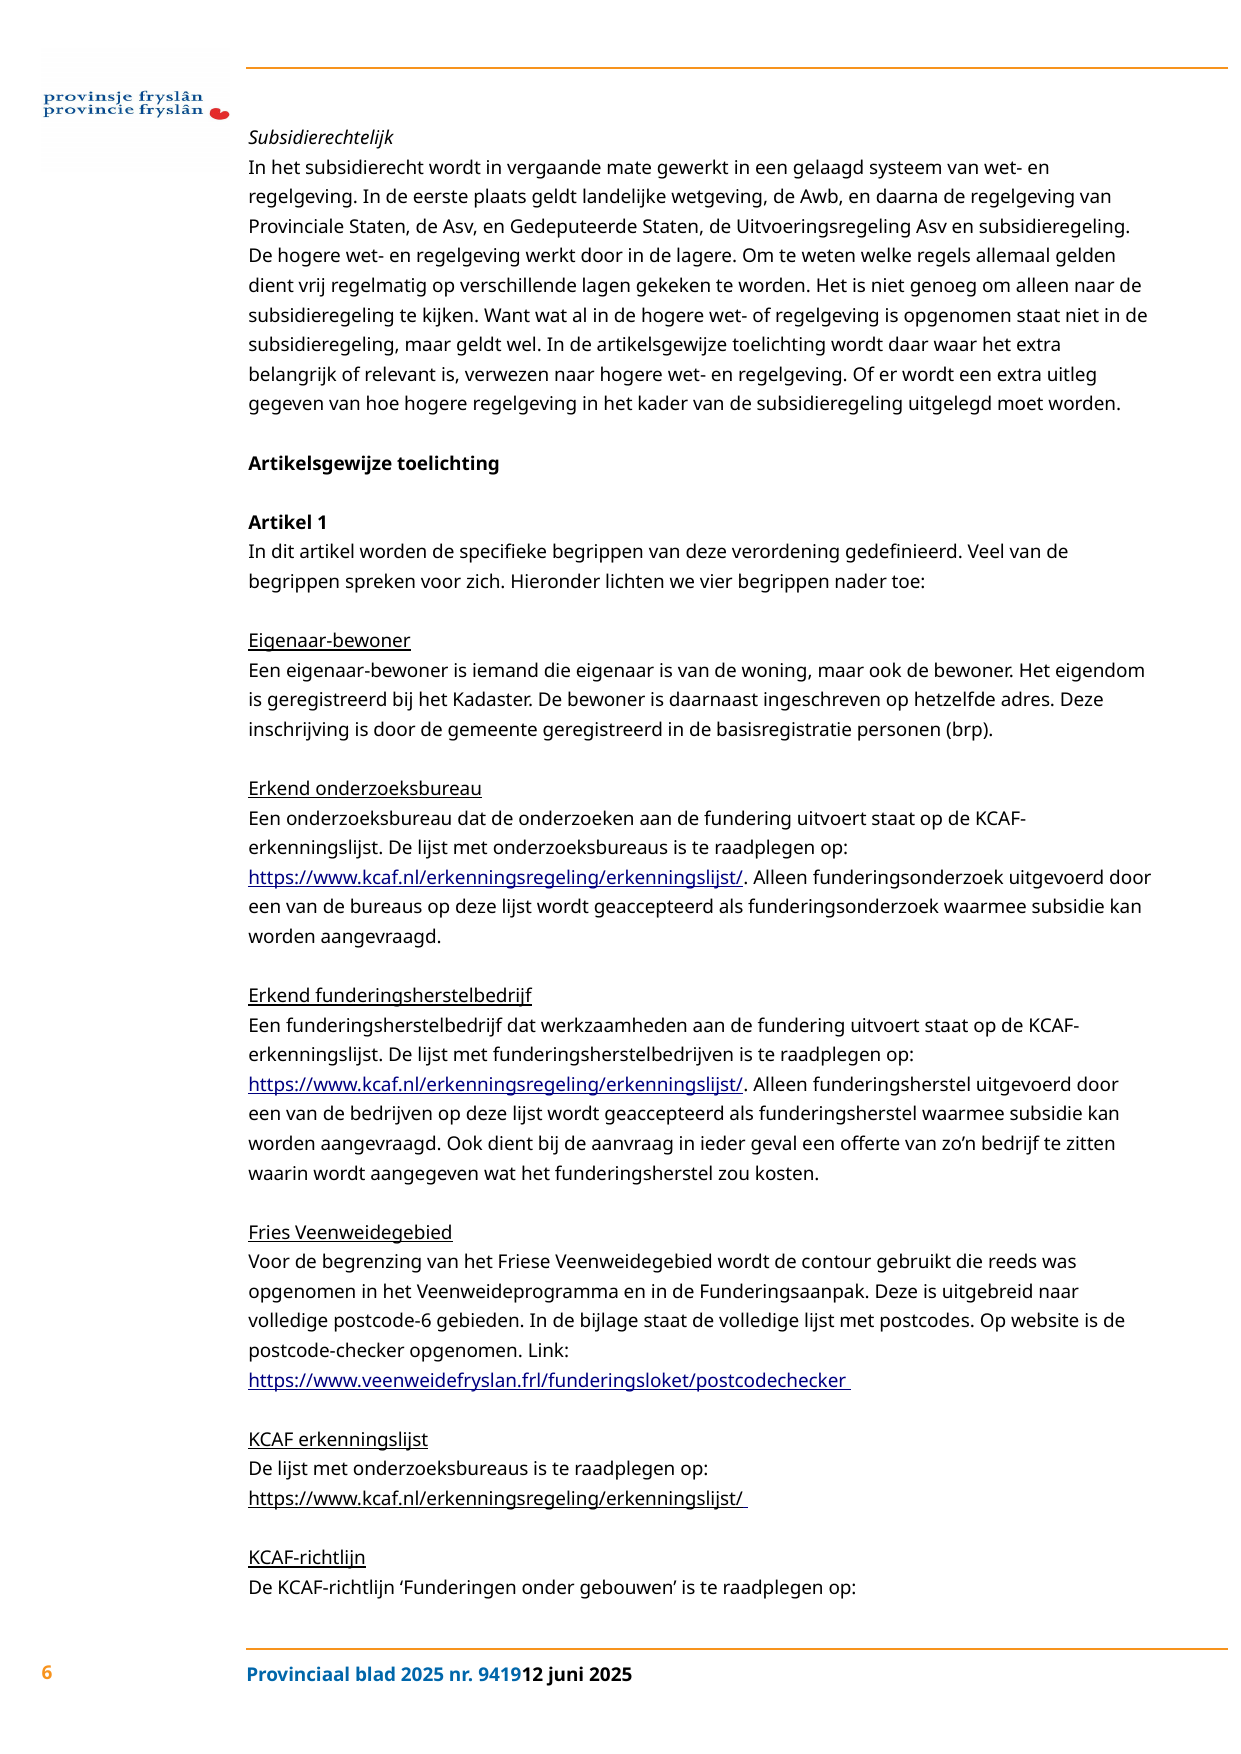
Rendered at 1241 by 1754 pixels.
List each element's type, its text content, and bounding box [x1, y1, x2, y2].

text Een eigenaar-bewoner is iemand die eigenaar is van de woning, maar ook de bewoner. Het eigendom is geregistreerd bij het Kadaster. De bewoner is daarnaast ingeschreven op hetzelfde adres. Deze inschrijving is door de gemeente geregistreerd in de basisregistratie personen (brp). [248, 657, 1152, 742]
text Voor de begrenzing van het Friese Veenweidegebied wordt de contour gebruikt die reeds was opgenomen in het Veenweideprogramma en in de Funderingsaanpak. Deze is uitgebreid naar volledige postcode-6 gebieden. In de bijlage staat de volledige lijst met postcodes. Op website is de postcode-checker opgenomen. Link: https://www.veenweidefryslan.frl/funderingsloket/postcodechecker [248, 1248, 1152, 1393]
text https://www.kcaf.nl/erkenningsregeling/erkenningslijst/ [248, 1485, 1152, 1511]
text Eigenaar-bewoner [248, 627, 1152, 653]
text De KCAF-richtlijn ‘Funderingen onder gebouwen’ is te raadplegen op: [248, 1574, 1152, 1600]
text Artikel 1 [248, 509, 1152, 535]
text Erkend onderzoeksbureau [248, 775, 1152, 801]
text KCAF erkenningslijst [248, 1426, 1152, 1452]
text Een onderzoeksbureau dat de onderzoeken aan de fundering uitvoert staat op de KCAF-erkenningslijst. De lijst met onderzoeksbureaus is te raadplegen op: https://www.kcaf.nl/erkenningsregeling/erkenningslijst/. Alleen funderingsonderzoek uitgevoerd door een van de bureaus op deze lijst wordt geaccepteerd als funderingsonderzoek waarmee subsidie kan worden aangevraagd. [248, 805, 1152, 949]
text Een funderingsherstelbedrijf dat werkzaamheden aan de fundering uitvoert staat op de KCAF-erkenningslijst. De lijst met funderingsherstelbedrijven is te raadplegen op: https://www.kcaf.nl/erkenningsregeling/erkenningslijst/. Alleen funderingsherstel uitgevoerd door een van de bedrijven op deze lijst wordt geaccepteerd als funderingsherstel waarmee subsidie kan worden aangevraagd. Ook dient bij de aanvraag in ieder geval een offerte van zo’n bedrijf te zitten waarin wordt aangegeven wat het funderingsherstel zou kosten. [248, 1012, 1152, 1186]
text KCAF-richtlijn [248, 1544, 1152, 1570]
text Erkend funderingsherstelbedrijf [248, 982, 1152, 1008]
text In het subsidierecht wordt in vergaande mate gewerkt in een gelaagd systeem van wet- en regelgeving. In de eerste plaats geldt landelijke wetgeving, de Awb, en daarna de regelgeving van Provinciale Staten, de Asv, en Gedeputeerde Staten, de Uitvoeringsregeling Asv en subsidieregeling. De hogere wet- en regelgeving werkt door in de lagere. Om te weten welke regels allemaal gelden dient vrij regelmatig op verschillende lagen gekeken te worden. Het is niet genoeg om alleen naar de subsidieregeling te kijken. Want wat al in de hogere wet- of regelgeving is opgenomen staat niet in de subsidieregeling, maar geldt wel. In de artikelsgewijze toelichting wordt daar waar het extra belangrijk of relevant is, verwezen naar hogere wet- en regelgeving. Of er wordt een extra uitleg gegeven van hoe hogere regelgeving in het kader van de subsidieregeling uitgelegd moet worden. [248, 154, 1152, 416]
text De lijst met onderzoeksbureaus is te raadplegen op: [248, 1456, 1152, 1481]
text Artikelsgewijze toelichting [248, 450, 1152, 476]
text Fries Veenweidegebied [248, 1219, 1152, 1245]
picture [41, 47, 231, 172]
text Subsidierechtelijk [248, 124, 1152, 150]
text In dit artikel worden de specifieke begrippen van deze verordening gedefinieerd. Veel van de begrippen spreken voor zich. Hieronder lichten we vier begrippen nader toe: [248, 538, 1152, 594]
